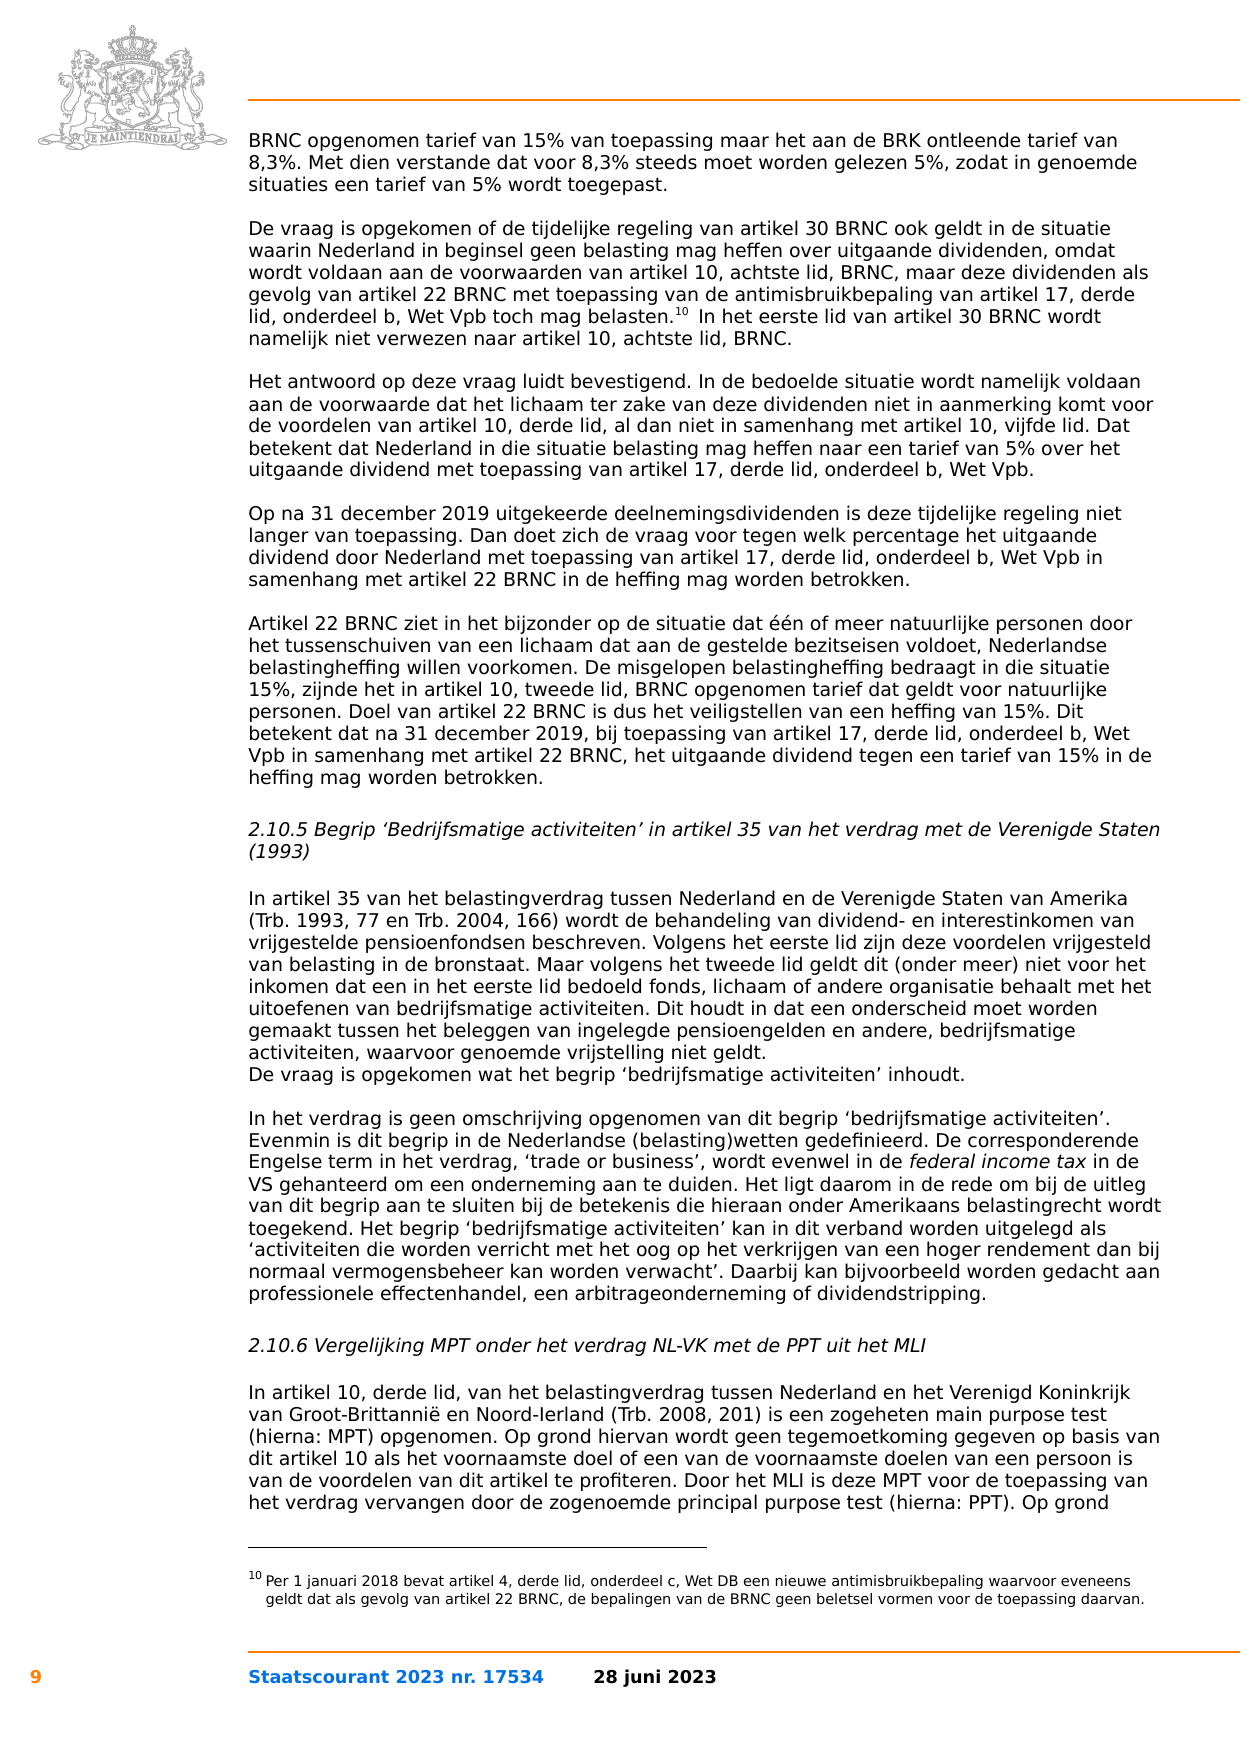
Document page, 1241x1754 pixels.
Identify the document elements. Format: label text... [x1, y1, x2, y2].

text In het verdrag is geen omschrijving opgenomen van dit begrip ‘bedrijfsmatige activiteiten’. Evenmin is dit begrip in de Nederlandse (belasting)wetten gedefinieerd. De corresponderende Engelse term in het verdrag, ‘trade or business’, wordt evenwel in de federal income tax in de VS gehanteerd om een onderneming aan te duiden. Het ligt daarom in de rede om bij de uitleg van dit begrip aan te sluiten bij de betekenis die hieraan onder Amerikaans belastingrecht wordt toegekend. Het begrip ‘bedrijfsmatige activiteiten’ kan in dit verband worden uitgelegd als ‘activiteiten die worden verricht met het oog op het verkrijgen van een hoger rendement dan bij normaal vermogensbeheer kan worden verwacht’. Daarbij kan bijvoorbeeld worden gedacht aan professionele effectenhandel, een arbitrageonderneming of dividendstripping. [248, 1107, 1163, 1305]
text Het antwoord op deze vraag luidt bevestigend. In de bedoelde situatie wordt namelijk voldaan aan de voorwaarde dat het lichaam ter zake van deze dividenden niet in aanmerking komt voor de voordelen van artikel 10, derde lid, al dan niet in samenhang met artikel 10, vijfde lid. Dat betekent dat Nederland in die situatie belasting mag heffen naar een tarief van 5% over het uitgaande dividend met toepassing van artikel 17, derde lid, onderdeel b, Wet Vpb. [248, 371, 1163, 481]
text Artikel 22 BRNC ziet in het bijzonder op de situatie dat één of meer natuurlijke personen door het tussenschuiven van een lichaam dat aan de gestelde bezitseisen voldoet, Nederlandse belastingheffing willen voorkomen. De misgelopen belastingheffing bedraagt in die situatie 15%, zijnde het in artikel 10, tweede lid, BRNC opgenomen tarief dat geldt voor natuurlijke personen. Doel van artikel 22 BRNC is dus het veiligstellen van een heffing van 15%. Dit betekent dat na 31 december 2019, bij toepassing van artikel 17, derde lid, onderdeel b, Wet Vpb in samenhang met artikel 22 BRNC, het uitgaande dividend tegen een tarief van 15% in de heffing mag worden betrokken. [248, 613, 1163, 789]
text De vraag is opgekomen of de tijdelijke regeling van artikel 30 BRNC ook geldt in de situatie waarin Nederland in beginsel geen belasting mag heffen over uitgaande dividenden, omdat wordt voldaan aan de voorwaarden van artikel 10, achtste lid, BRNC, maar deze dividenden als gevolg van artikel 22 BRNC met toepassing van de antimisbruikbepaling van artikel 17, derde lid, onderdeel b, Wet Vpb toch mag belasten. In het eerste lid van artikel 30 BRNC wordt namelijk niet verwezen naar artikel 10, achtste lid, BRNC. [248, 218, 1163, 349]
picture [38, 25, 227, 150]
text De vraag is opgekomen wat het begrip ‘bedrijfsmatige activiteiten’ inhoudt. [248, 1064, 1163, 1086]
text BRNC opgenomen tarief van 15% van toepassing maar het aan de BRK ontleende tarief van 8,3%. Met dien verstande dat voor 8,3% steeds moet worden gelezen 5%, zodat in genoemde situaties een tarief van 5% wordt toegepast. [248, 130, 1163, 196]
text In artikel 10, derde lid, van het belastingverdrag tussen Nederland en het Verenigd Koninkrijk van Groot-Brittannië en Noord-Ierland (Trb. 2008, 201) is een zogeheten main purpose test (hierna: MPT) opgenomen. Op grond hiervan wordt geen tegemoetkoming gegeven op basis van dit artikel 10 als het voornaamste doel of een van de voornaamste doelen van een persoon is van de voordelen van dit artikel te profiteren. Door het MLI is deze MPT voor de toepassing van het verdrag vervangen door de zogenoemde principal purpose test (hierna: PPT). Op grond [248, 1382, 1163, 1514]
text Per 1 januari 2018 bevat artikel 4, derde lid, onderdeel c, Wet DB een nieuwe antimisbruikbepaling waarvoor eveneens geldt dat als gevolg van artikel 22 BRNC, de bepalingen van de BRNC geen beletsel vormen voor de toepassing daarvan. [248, 1569, 1163, 1608]
text Op na 31 december 2019 uitgekeerde deelnemingsdividenden is deze tijdelijke regeling niet langer van toepassing. Dan doet zich de vraag voor tegen welk percentage het uitgaande dividend door Nederland met toepassing van artikel 17, derde lid, onderdeel b, Wet Vpb in samenhang met artikel 22 BRNC in de heffing mag worden betrokken. [248, 503, 1163, 591]
subtitle 2.10.6 Vergelijking MPT onder het verdrag NL-VK met de PPT uit het MLI [248, 1335, 1163, 1357]
text In artikel 35 van het belastingverdrag tussen Nederland en de Verenigde Staten van Amerika (Trb. 1993, 77 en Trb. 2004, 166) wordt de behandeling van dividend- en interestinkomen van vrijgestelde pensioenfondsen beschreven. Volgens het eerste lid zijn deze voordelen vrijgesteld van belasting in de bronstaat. Maar volgens het tweede lid geldt dit (onder meer) niet voor het inkomen dat een in het eerste lid bedoeld fonds, lichaam of andere organisatie behaalt met het uitoefenen van bedrijfsmatige activiteiten. Dit houdt in dat een onderscheid moet worden gemaakt tussen het beleggen van ingelegde pensioengelden en andere, bedrijfsmatige activiteiten, waarvoor genoemde vrijstelling niet geldt. [248, 888, 1163, 1064]
subtitle 2.10.5 Begrip ‘Bedrijfsmatige activiteiten’ in artikel 35 van het verdrag met de Verenigde Staten (1993) [248, 819, 1163, 863]
